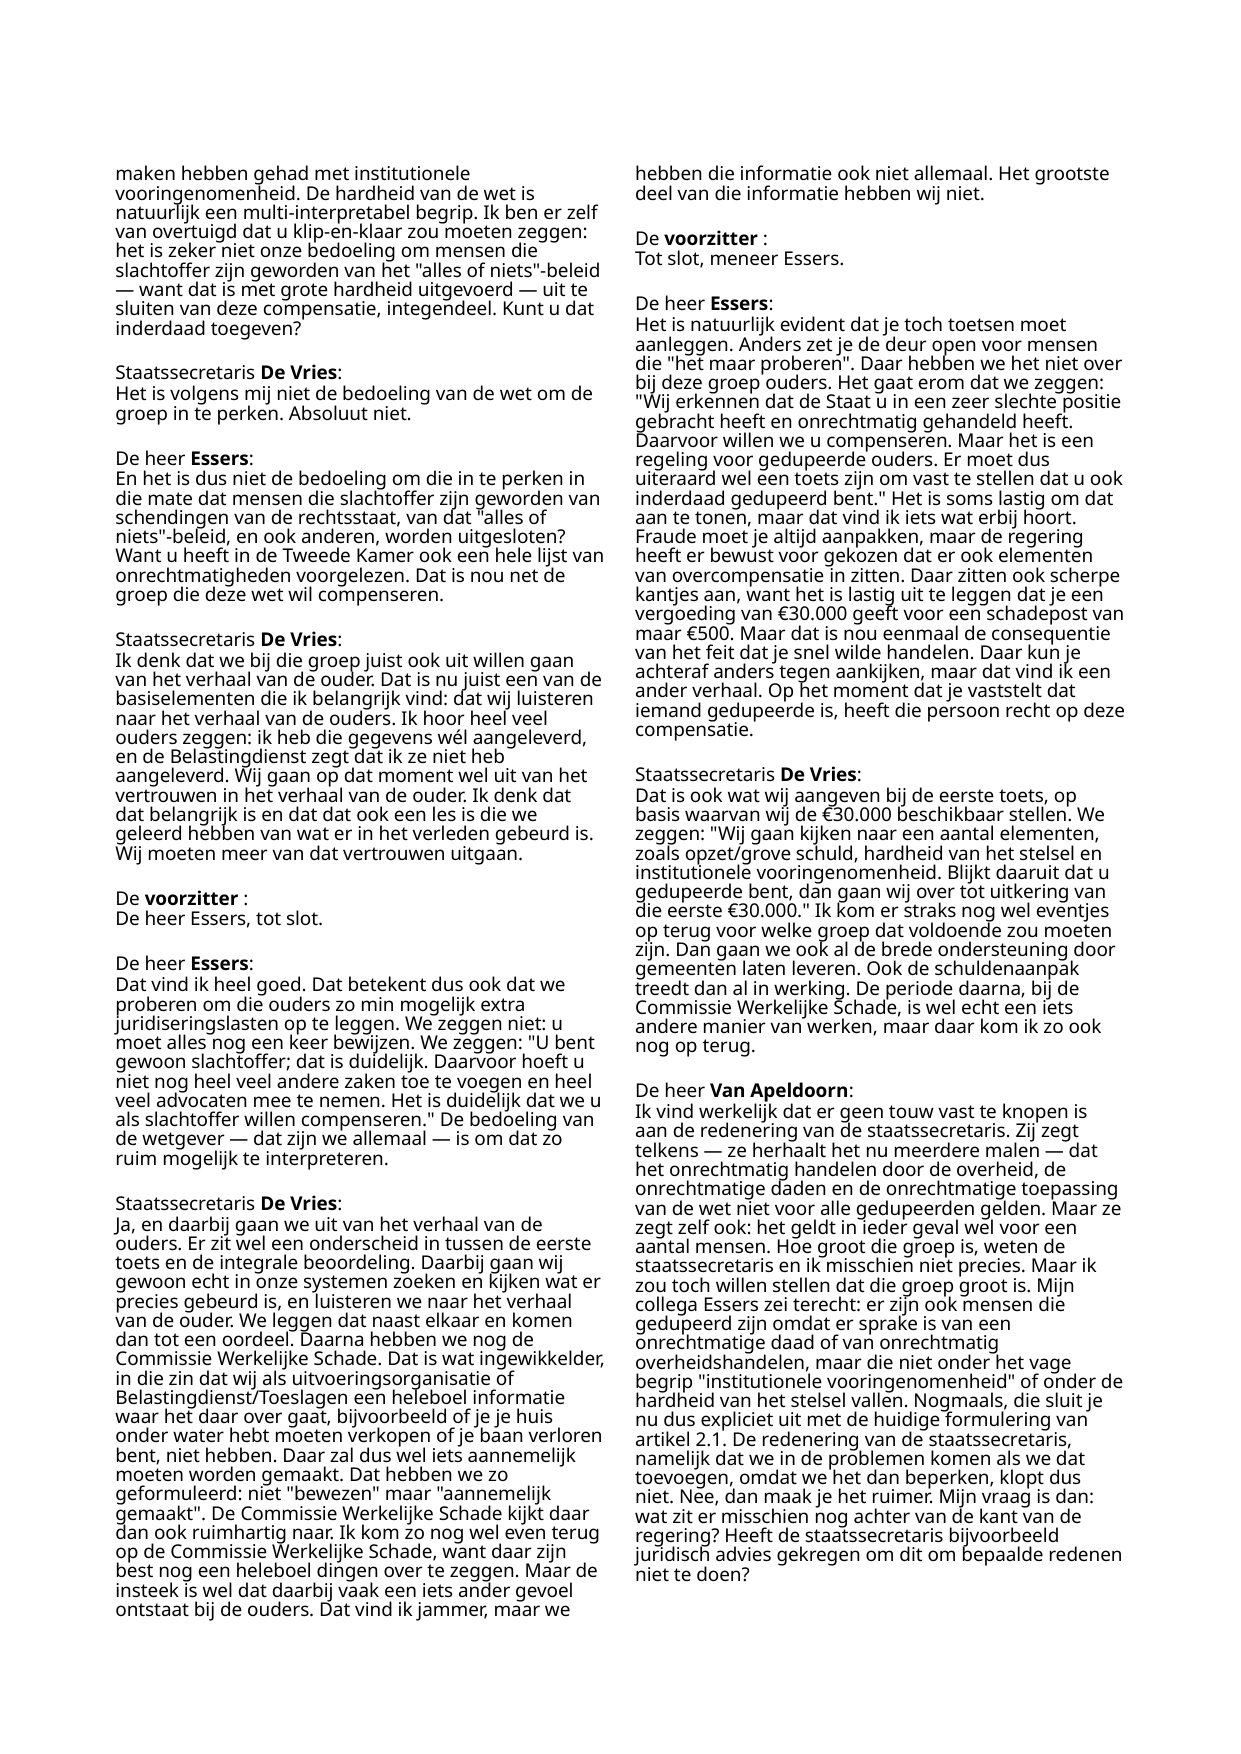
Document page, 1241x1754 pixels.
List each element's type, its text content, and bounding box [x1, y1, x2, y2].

text De heer Essers: [115, 951, 605, 976]
text Staatssecretaris De Vries: [115, 626, 605, 652]
text Ik vind werkelijk dat er geen touw vast te knopen is aan de redenering van de staatssecretaris. Zij zegt telkens — ze herhaalt het nu meerdere malen — dat het onrechtmatig handelen door de overheid, de onrechtmatige daden en de onrechtmatige toepassing van de wet niet voor alle gedupeerden gelden. Maar ze zegt zelf ook: het geldt in ieder geval wel voor een aantal mensen. Hoe groot die groep is, weten de staatssecretaris en ik misschien niet precies. Maar ik zou toch willen stellen dat die groep groot is. Mijn collega Essers zei terecht: er zijn ook mensen die gedupeerd zijn omdat er sprake is van een onrechtmatige daad of van onrechtmatig overheidshandelen, maar die niet onder het vage begrip "institutionele vooringenomenheid" of onder de hardheid van het stelsel vallen. Nogmaals, die sluit je nu dus expliciet uit met de huidige formulering van artikel 2.1. De redenering van de staatssecretaris, namelijk dat we in de problemen komen als we dat toevoegen, omdat we het dan beperken, klopt dus niet. Nee, dan maak je het ruimer. Mijn vraag is dan: wat zit er misschien nog achter van de kant van de regering? Heeft de staatssecretaris bijvoorbeeld juridisch advies gekregen om dit om bepaalde redenen niet te doen? [635, 1103, 1125, 1585]
text Staatssecretaris De Vries: [635, 761, 1125, 787]
text Ik denk dat we bij die groep juist ook uit willen gaan van het verhaal van de ouder. Dat is nu juist een van de basiselementen die ik belangrijk vind: dat wij luisteren naar het verhaal van de ouders. Ik hoor heel veel ouders zeggen: ik heb die gegevens wél aangeleverd, en de Belastingdienst zegt dat ik ze niet heb aangeleverd. Wij gaan op dat moment wel uit van het vertrouwen in het verhaal van de ouder. Ik denk dat dat belangrijk is en dat dat ook een les is die we geleerd hebben van wat er in het verleden gebeurd is. Wij moeten meer van dat vertrouwen uitgaan. [115, 652, 605, 864]
text De heer Essers, tot slot. [115, 910, 605, 930]
text Tot slot, meneer Essers. [635, 250, 1125, 270]
text hebben die informatie ook niet allemaal. Het grootste deel van die informatie hebben wij niet. [635, 165, 1125, 204]
text Staatssecretaris De Vries: [115, 1190, 605, 1216]
text De heer Essers: [635, 291, 1125, 316]
text De voorzitter : [115, 885, 605, 910]
text De heer Essers: [115, 445, 605, 470]
text De heer Van Apeldoorn: [635, 1077, 1125, 1103]
text En het is dus niet de bedoeling om die in te perken in die mate dat mensen die slachtoffer zijn geworden van schendingen van de rechtsstaat, van dat "alles of niets"-beleid, en ook anderen, worden uitgesloten? Want u heeft in de Tweede Kamer ook een hele lijst van onrechtmatigheden voorgelezen. Dat is nou net de groep die deze wet wil compenseren. [115, 470, 605, 605]
text Dat vind ik heel goed. Dat betekent dus ook dat we proberen om die ouders zo min mogelijk extra juridiseringslasten op te leggen. We zeggen niet: u moet alles nog een keer bewijzen. We zeggen: "U bent gewoon slachtoffer; dat is duidelijk. Daarvoor hoeft u niet nog heel veel andere zaken toe te voegen en heel veel advocaten mee te nemen. Het is duidelijk dat we u als slachtoffer willen compenseren." De bedoeling van de wetgever — dat zijn we allemaal — is om dat zo ruim mogelijk te interpreteren. [115, 976, 605, 1169]
text maken hebben gehad met institutionele vooringenomenheid. De hardheid van de wet is natuurlijk een multi-interpretabel begrip. Ik ben er zelf van overtuigd dat u klip-en-klaar zou moeten zeggen: het is zeker niet onze bedoeling om mensen die slachtoffer zijn geworden van het "alles of niets"-beleid — want dat is met grote hardheid uitgevoerd — uit te sluiten van deze compensatie, integendeel. Kunt u dat inderdaad toegeven? [115, 165, 605, 339]
text Staatssecretaris De Vries: [115, 359, 605, 385]
text Het is natuurlijk evident dat je toch toetsen moet aanleggen. Anders zet je de deur open voor mensen die "het maar proberen". Daar hebben we het niet over bij deze groep ouders. Het gaat erom dat we zeggen: "Wij erkennen dat de Staat u in een zeer slechte positie gebracht heeft en onrechtmatig gehandeld heeft. Daarvoor willen we u compenseren. Maar het is een regeling voor gedupeerde ouders. Er moet dus uiteraard wel een toets zijn om vast te stellen dat u ook inderdaad gedupeerd bent." Het is soms lastig om dat aan te tonen, maar dat vind ik iets wat erbij hoort. Fraude moet je altijd aanpakken, maar de regering heeft er bewust voor gekozen dat er ook elementen van overcompensatie in zitten. Daar zitten ook scherpe kantjes aan, want het is lastig uit te leggen dat je een vergoeding van €30.000 geeft voor een schadepost van maar €500. Maar dat is nou eenmaal de consequentie van het feit dat je snel wilde handelen. Daar kun je achteraf anders tegen aankijken, maar dat vind ik een ander verhaal. Op het moment dat je vaststelt dat iemand gedupeerde is, heeft die persoon recht op deze compensatie. [635, 316, 1125, 740]
text Het is volgens mij niet de bedoeling van de wet om de groep in te perken. Absoluut niet. [115, 385, 605, 424]
text Ja, en daarbij gaan we uit van het verhaal van de ouders. Er zit wel een onderscheid in tussen de eerste toets en de integrale beoordeling. Daarbij gaan wij gewoon echt in onze systemen zoeken en kijken wat er precies gebeurd is, en luisteren we naar het verhaal van de ouder. We leggen dat naast elkaar en komen dan tot een oordeel. Daarna hebben we nog de Commissie Werkelijke Schade. Dat is wat ingewikkelder, in die zin dat wij als uitvoeringsorganisatie of Belastingdienst/Toeslagen een heleboel informatie waar het daar over gaat, bijvoorbeeld of je je huis onder water hebt moeten verkopen of je baan verloren bent, niet hebben. Daar zal dus wel iets aannemelijk moeten worden gemaakt. Dat hebben we zo geformuleerd: niet "bewezen" maar "aannemelijk gemaakt". De Commissie Werkelijke Schade kijkt daar dan ook ruimhartig naar. Ik kom zo nog wel even terug op de Commissie Werkelijke Schade, want daar zijn best nog een heleboel dingen over te zeggen. Maar de insteek is wel dat daarbij vaak een iets ander gevoel ontstaat bij de ouders. Dat vind ik jammer, maar we [115, 1216, 605, 1620]
text De voorzitter : [635, 225, 1125, 250]
text Dat is ook wat wij aangeven bij de eerste toets, op basis waarvan wij de €30.000 beschikbaar stellen. We zeggen: "Wij gaan kijken naar een aantal elementen, zoals opzet/grove schuld, hardheid van het stelsel en institutionele vooringenomenheid. Blijkt daaruit dat u gedupeerde bent, dan gaan wij over tot uitkering van die eerste €30.000." Ik kom er straks nog wel eventjes op terug voor welke groep dat voldoende zou moeten zijn. Dan gaan we ook al de brede ondersteuning door gemeenten laten leveren. Ook de schuldenaanpak treedt dan al in werking. De periode daarna, bij de Commissie Werkelijke Schade, is wel echt een iets andere manier van werken, maar daar kom ik zo ook nog op terug. [635, 787, 1125, 1057]
